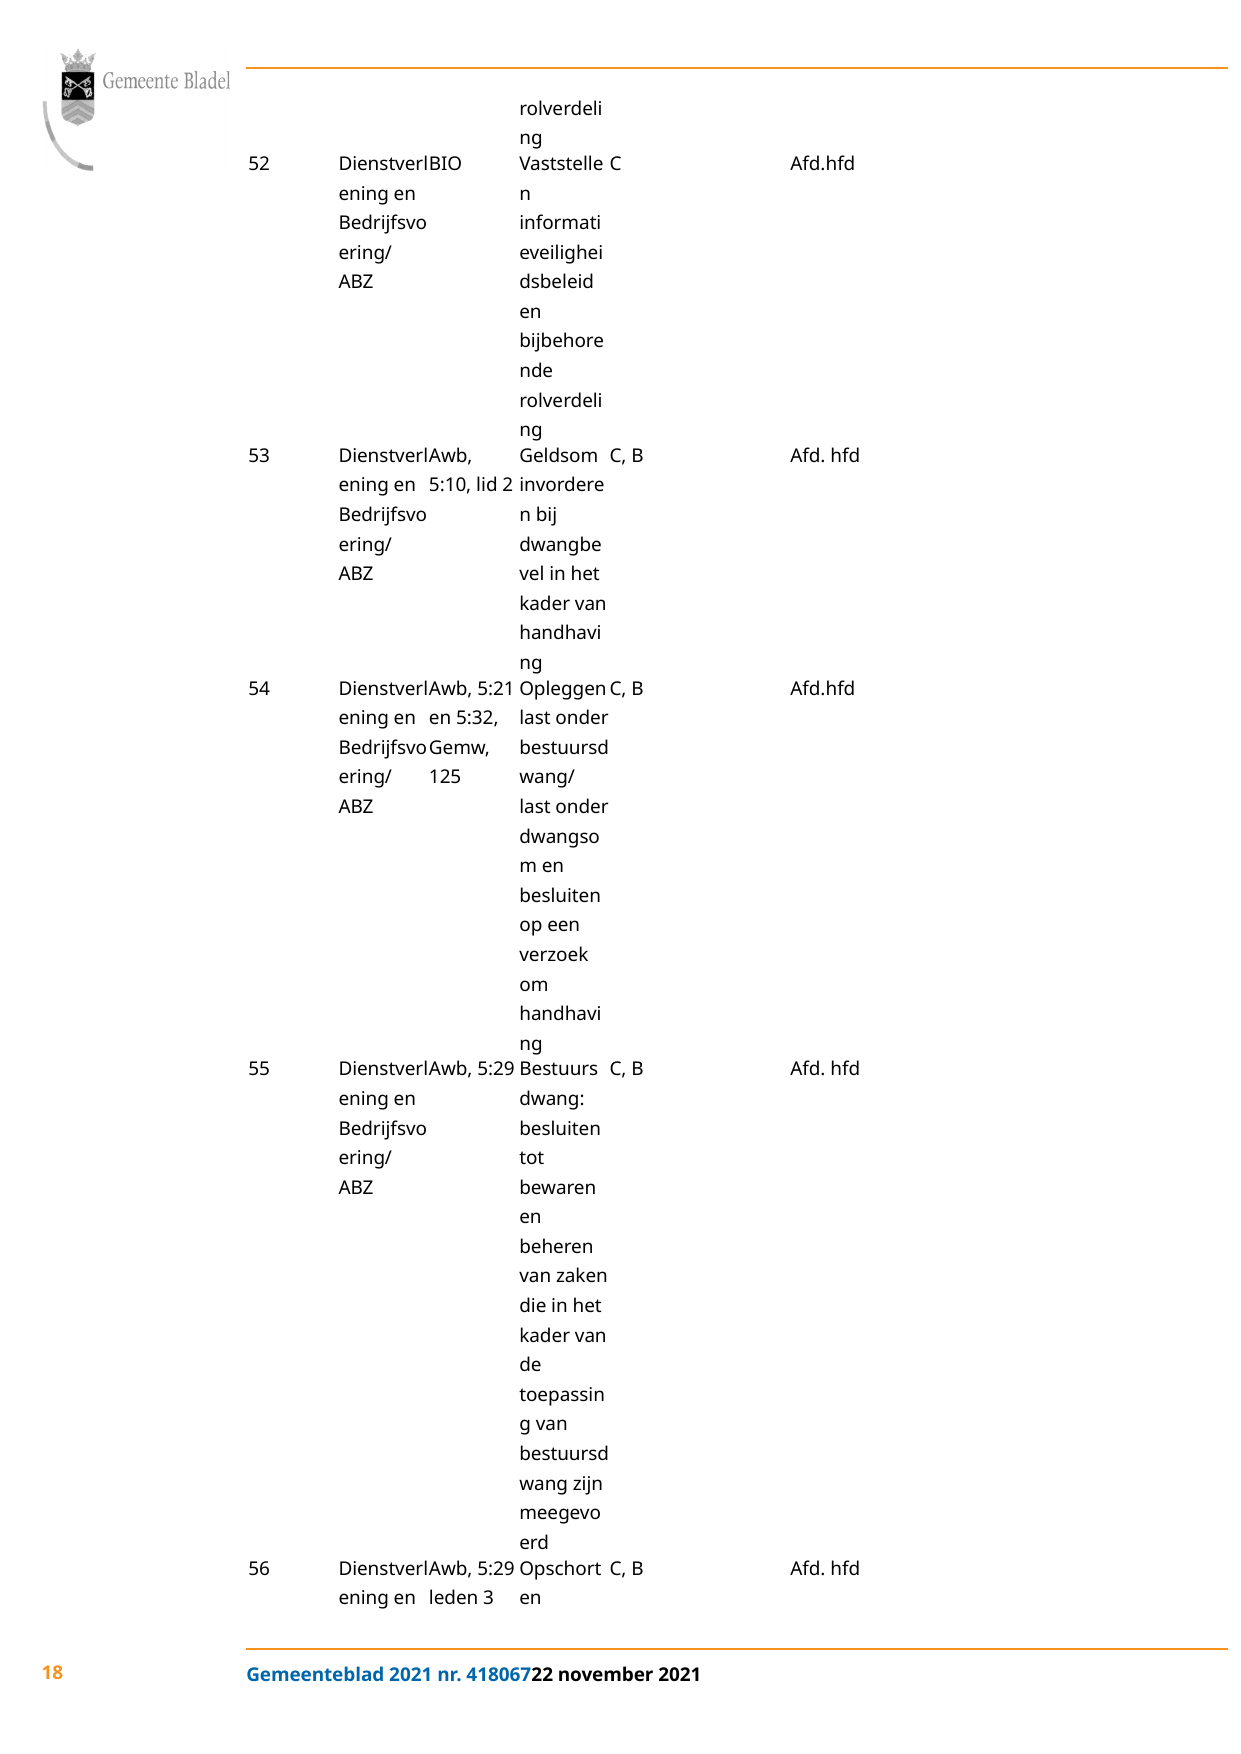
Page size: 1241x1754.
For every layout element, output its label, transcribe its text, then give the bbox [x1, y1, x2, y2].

table_cell [700, 1056, 790, 1555]
table_cell 55 [248, 1056, 338, 1555]
table_cell [971, 1056, 1061, 1555]
table_cell [971, 675, 1061, 1056]
table_cell [700, 675, 790, 1056]
table_cell Dienstverlening en Bedrijfsvoering/ ABZ [338, 1056, 429, 1555]
table_cell [700, 150, 790, 442]
table_cell [700, 442, 790, 675]
table_cell [1061, 1555, 1152, 1610]
table_cell [881, 150, 971, 442]
table_cell Dienstverlening en Bedrijfsvoering/ ABZ [338, 675, 429, 1056]
table_cell Awb, 5:21 en 5:32, Gemw, 125 [429, 675, 519, 1056]
table_cell [971, 1555, 1061, 1610]
table_cell [1061, 442, 1152, 675]
table_cell C, B [609, 1555, 700, 1610]
table_cell 54 [248, 675, 338, 1056]
table_cell C, B [609, 442, 700, 675]
table_cell 53 [248, 442, 338, 675]
table_cell [700, 1555, 790, 1610]
table_cell Dienstverlening en [338, 1555, 429, 1610]
table_cell [971, 95, 1061, 150]
table_cell [790, 95, 881, 150]
table_cell Dienstverlening en Bedrijfsvoering/ ABZ [338, 442, 429, 675]
table_cell [971, 150, 1061, 442]
table_cell [1061, 150, 1152, 442]
table_cell [429, 95, 519, 150]
table_cell Geldsom invorderen bij dwangbevel in het kader van handhaving [519, 442, 609, 675]
table_cell [248, 95, 338, 150]
table_cell C, B [609, 675, 700, 1056]
table_cell Afd.hfd [790, 150, 881, 442]
picture [41, 47, 231, 172]
table_cell [1061, 95, 1152, 150]
table_cell Opleggen last onder bestuursdwang/ last onder dwangsom en besluiten op een verzoek om handhaving [519, 675, 609, 1056]
table_cell BIO [429, 150, 519, 442]
table_cell C, B [609, 1056, 700, 1555]
table_cell C [609, 150, 700, 442]
table_cell Vaststellen informatieveiligheidsbeleid en bijbehorende rolverdeling [519, 150, 609, 442]
table_cell [881, 1056, 971, 1555]
table_cell Afd. hfd [790, 442, 881, 675]
table_cell Afd. hfd [790, 1056, 881, 1555]
table_cell [1061, 1056, 1152, 1555]
table_cell [609, 95, 700, 150]
table_cell Awb, 5:29 [429, 1056, 519, 1555]
table_cell [881, 675, 971, 1056]
table_cell Awb, 5:10, lid 2 [429, 442, 519, 675]
table_cell [700, 95, 790, 150]
table_cell Awb, 5:29 leden 3 [429, 1555, 519, 1610]
table_cell Afd. hfd [790, 1555, 881, 1610]
table_cell [338, 95, 429, 150]
table_cell Bestuursdwang: besluiten tot bewaren en beheren van zaken die in het kader van de toepassing van bestuursdwang zijn meegevoerd [519, 1056, 609, 1555]
table_cell rolverdeling [519, 95, 609, 150]
table_cell [881, 1555, 971, 1610]
table_cell Opschorten [519, 1555, 609, 1610]
table_cell [971, 442, 1061, 675]
table_cell 56 [248, 1555, 338, 1610]
table_cell [881, 95, 971, 150]
table_cell Afd.hfd [790, 675, 881, 1056]
table_cell Dienstverlening en Bedrijfsvoering/ ABZ [338, 150, 429, 442]
table_cell 52 [248, 150, 338, 442]
table_cell [1061, 675, 1152, 1056]
table_cell [881, 442, 971, 675]
